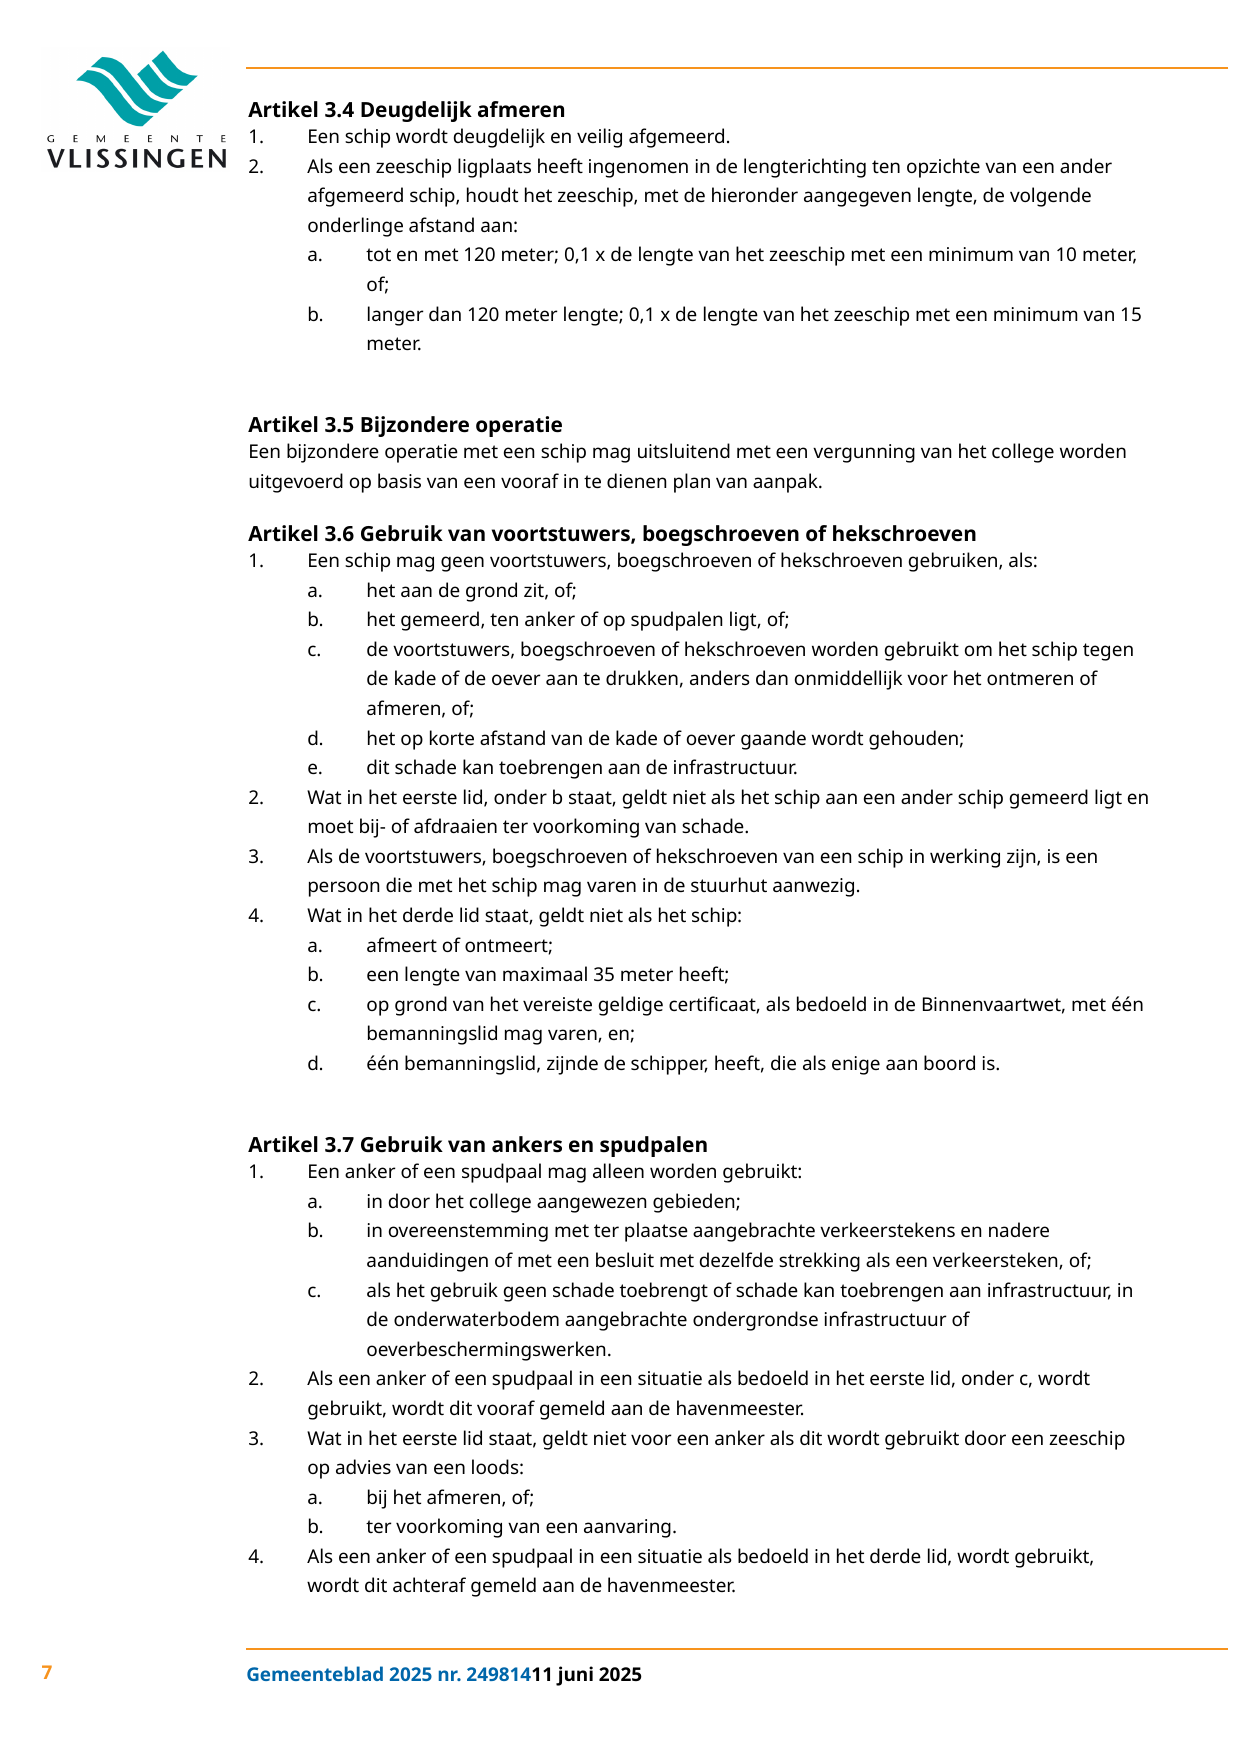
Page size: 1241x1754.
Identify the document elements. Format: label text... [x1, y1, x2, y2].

list Wat in het eerste lid, onder b staat, geldt niet als het schip aan een ander schip gemeerd ligt en moet bij- of afdraaien ter voorkoming van schade. [248, 784, 1152, 839]
list Wat in het derde lid staat, geldt niet als het schip: [248, 902, 1152, 928]
text Artikel 3.4 Deugdelijk afmeren [248, 95, 1152, 123]
list de voortstuwers, boegschroeven of hekschroeven worden gebruikt om het schip tegen de kade of de oever aan te drukken, anders dan onmiddellijk voor het ontmeren of afmeren, of; [307, 636, 1152, 721]
list het op korte afstand van de kade of oever gaande wordt gehouden; [307, 725, 1152, 750]
list Een schip wordt deugdelijk en veilig afgemeerd. [248, 123, 1152, 149]
list het gemeerd, ten anker of op spudpalen ligt, of; [307, 606, 1152, 632]
text Een bijzondere operatie met een schip mag uitsluitend met een vergunning van het college worden uitgevoerd op basis van een vooraf in te dienen plan van aanpak. [248, 439, 1152, 494]
list het aan de grond zit, of; [307, 577, 1152, 602]
list één bemanningslid, zijnde de schipper, heeft, die als enige aan boord is. [307, 1050, 1152, 1076]
list langer dan 120 meter lengte; 0,1 x de lengte van het zeeschip met een minimum van 15 meter. [307, 301, 1152, 356]
list dit schade kan toebrengen aan de infrastructuur. [307, 754, 1152, 780]
list Als een anker of een spudpaal in een situatie als bedoeld in het derde lid, wordt gebruikt, wordt dit achteraf gemeld aan de havenmeester. [248, 1543, 1152, 1598]
list in overeenstemming met ter plaatse aangebrachte verkeerstekens en nadere aanduidingen of met een besluit met dezelfde strekking als een verkeersteken, of; [307, 1218, 1152, 1273]
list Als een anker of een spudpaal in een situatie als bedoeld in het eerste lid, onder c, wordt gebruikt, wordt dit vooraf gemeld aan de havenmeester. [248, 1366, 1152, 1421]
list afmeert of ontmeert; [307, 932, 1152, 957]
list ter voorkoming van een aanvaring. [307, 1513, 1152, 1539]
list op grond van het vereiste geldige certificaat, als bedoeld in de Binnenvaartwet, met één bemanningslid mag varen, en; [307, 991, 1152, 1046]
text Artikel 3.7 Gebruik van ankers en spudpalen [248, 1130, 1152, 1158]
text Artikel 3.6 Gebruik van voortstuwers, boegschroeven of hekschroeven [248, 519, 1152, 547]
text Artikel 3.5 Bijzondere operatie [248, 410, 1152, 439]
list tot en met 120 meter; 0,1 x de lengte van het zeeschip met een minimum van 10 meter, of; [307, 242, 1152, 297]
list Een schip mag geen voortstuwers, boegschroeven of hekschroeven gebruiken, als: [248, 547, 1152, 573]
list Als een zeeschip ligplaats heeft ingenomen in de lengterichting ten opzichte van een ander afgemeerd schip, houdt het zeeschip, met de hieronder aangegeven lengte, de volgende onderlinge afstand aan: [248, 153, 1152, 238]
list Als de voortstuwers, boegschroeven of hekschroeven van een schip in werking zijn, is een persoon die met het schip mag varen in de stuurhut aanwezig. [248, 843, 1152, 898]
list in door het college aangewezen gebieden; [307, 1188, 1152, 1214]
list als het gebruik geen schade toebrengt of schade kan toebrengen aan infrastructuur, in de onderwaterbodem aangebrachte ondergrondse infrastructuur of oeverbeschermingswerken. [307, 1277, 1152, 1362]
list Een anker of een spudpaal mag alleen worden gebruikt: [248, 1158, 1152, 1184]
picture [41, 47, 231, 172]
list bij het afmeren, of; [307, 1484, 1152, 1510]
list een lengte van maximaal 35 meter heeft; [307, 961, 1152, 987]
list Wat in het eerste lid staat, geldt niet voor een anker als dit wordt gebruikt door een zeeschip op advies van een loods: [248, 1425, 1152, 1480]
